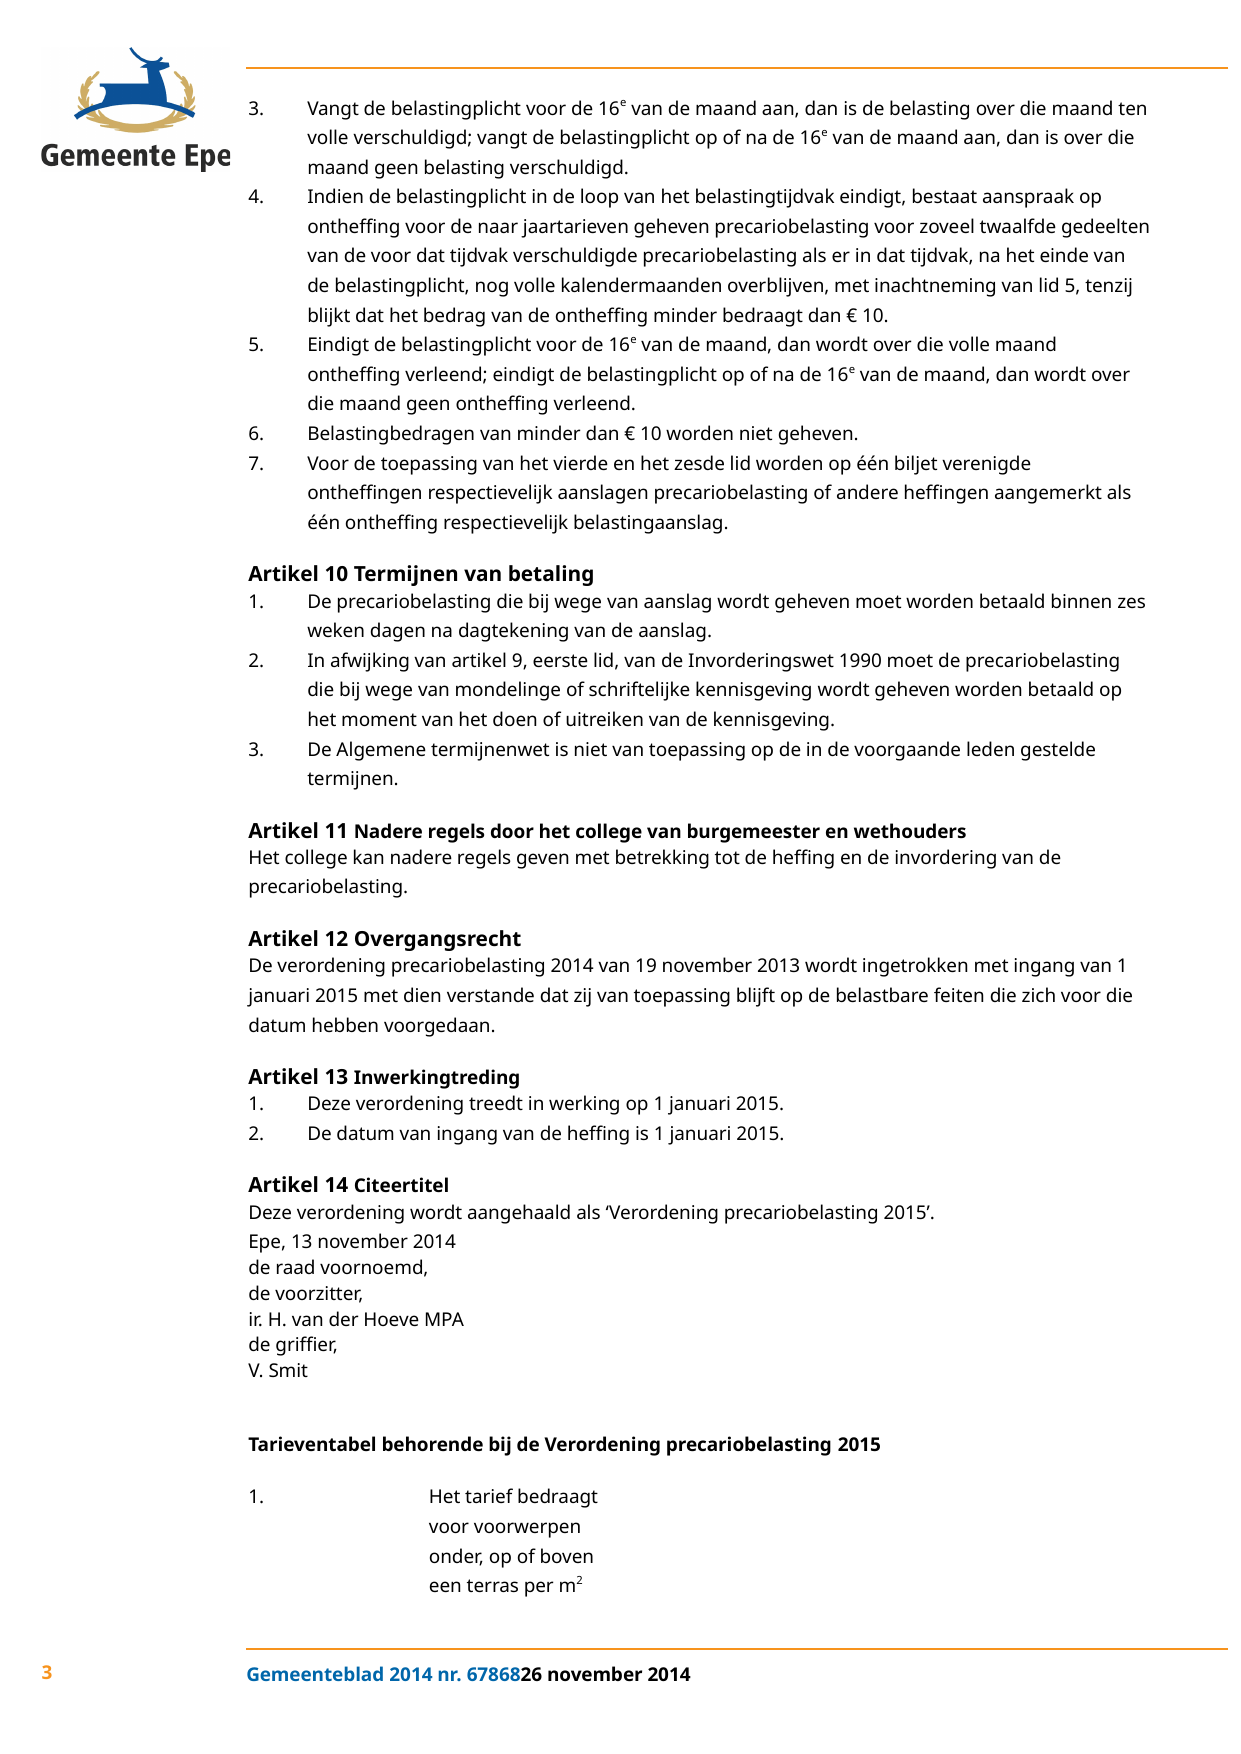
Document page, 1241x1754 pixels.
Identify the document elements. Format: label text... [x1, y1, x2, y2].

list Indien de belastingplicht in de loop van het belastingtijdvak eindigt, bestaat aanspraak op ontheffing voor de naar jaartarieven geheven precariobelasting voor zoveel twaalfde gedeelten van de voor dat tijdvak verschuldigde precariobelasting als er in dat tijdvak, na het einde van de belastingplicht, nog volle kalendermaanden overblijven, met inachtneming van lid 5, tenzij blijkt dat het bedrag van de ontheffing minder bedraagt dan € 10. [248, 183, 1152, 328]
list Eindigt de belastingplicht voor de 16e van de maand, dan wordt over die volle maand ontheffing verleend; eindigt de belastingplicht op of na de 16e van de maand, dan wordt over die maand geen ontheffing verleend. [248, 331, 1152, 416]
text de voorzitter, [248, 1280, 1152, 1306]
table_header Het tarief bedraagt voor voorwerpen onder, op of boven een terras per m2 [429, 1484, 609, 1598]
list De Algemene termijnenwet is niet van toepassing op de in de voorgaande leden gestelde termijnen. [248, 736, 1152, 791]
table_header [971, 1484, 1152, 1598]
text De verordening precariobelasting 2014 van 19 november 2013 wordt ingetrokken met ingang van 1 januari 2015 met dien verstande dat zij van toepassing blijft op de belastbare feiten die zich voor die datum hebben voorgedaan. [248, 953, 1152, 1037]
list De precariobelasting die bij wege van aanslag wordt geheven moet worden betaald binnen zes weken dagen na dagtekening van de aanslag. [248, 588, 1152, 643]
table_header [609, 1484, 790, 1598]
text Artikel 11 Nadere regels door het college van burgemeester en wethouders [248, 816, 1152, 844]
list Vangt de belastingplicht voor de 16e van de maand aan, dan is de belasting over die maand ten volle verschuldigd; vangt de belastingplicht op of na de 16e van de maand aan, dan is over die maand geen belasting verschuldigd. [248, 95, 1152, 180]
text Tarieventabel behorende bij de Verordening precariobelasting 2015 [248, 1429, 1152, 1458]
list Belastingbedragen van minder dan € 10 worden niet geheven. [248, 420, 1152, 446]
list Deze verordening treedt in werking op 1 januari 2015. [248, 1091, 1152, 1116]
text Epe, 13 november 2014 [248, 1229, 1152, 1254]
text Artikel 14 Citeertitel [248, 1171, 1152, 1199]
text de griffier, [248, 1332, 1152, 1357]
table_header [790, 1484, 971, 1598]
text de raad voornoemd, [248, 1254, 1152, 1280]
list De datum van ingang van de heffing is 1 januari 2015. [248, 1120, 1152, 1146]
list In afwijking van artikel 9, eerste lid, van de Invorderingswet 1990 moet de precariobelasting die bij wege van mondelinge of schriftelijke kennisgeving wordt geheven worden betaald op het moment van het doen of uitreiken van de kennisgeving. [248, 647, 1152, 732]
text Artikel 12 Overgangsrecht [248, 924, 1152, 953]
text V. Smit [248, 1357, 1152, 1383]
list Voor de toepassing van het vierde en het zesde lid worden op één biljet verenigde ontheffingen respectievelijk aanslagen precariobelasting of andere heffingen aangemerkt als één ontheffing respectievelijk belastingaanslag. [248, 450, 1152, 535]
text Deze verordening wordt aangehaald als ‘Verordening precariobelasting 2015’. [248, 1199, 1152, 1225]
picture [41, 47, 231, 172]
text Artikel 13 Inwerkingtreding [248, 1062, 1152, 1091]
text Artikel 10 Termijnen van betaling [248, 559, 1152, 588]
text Het college kan nadere regels geven met betrekking tot de heffing en de invordering van de precariobelasting. [248, 844, 1152, 899]
text ir. H. van der Hoeve MPA [248, 1306, 1152, 1332]
table_header 1. [248, 1484, 429, 1598]
